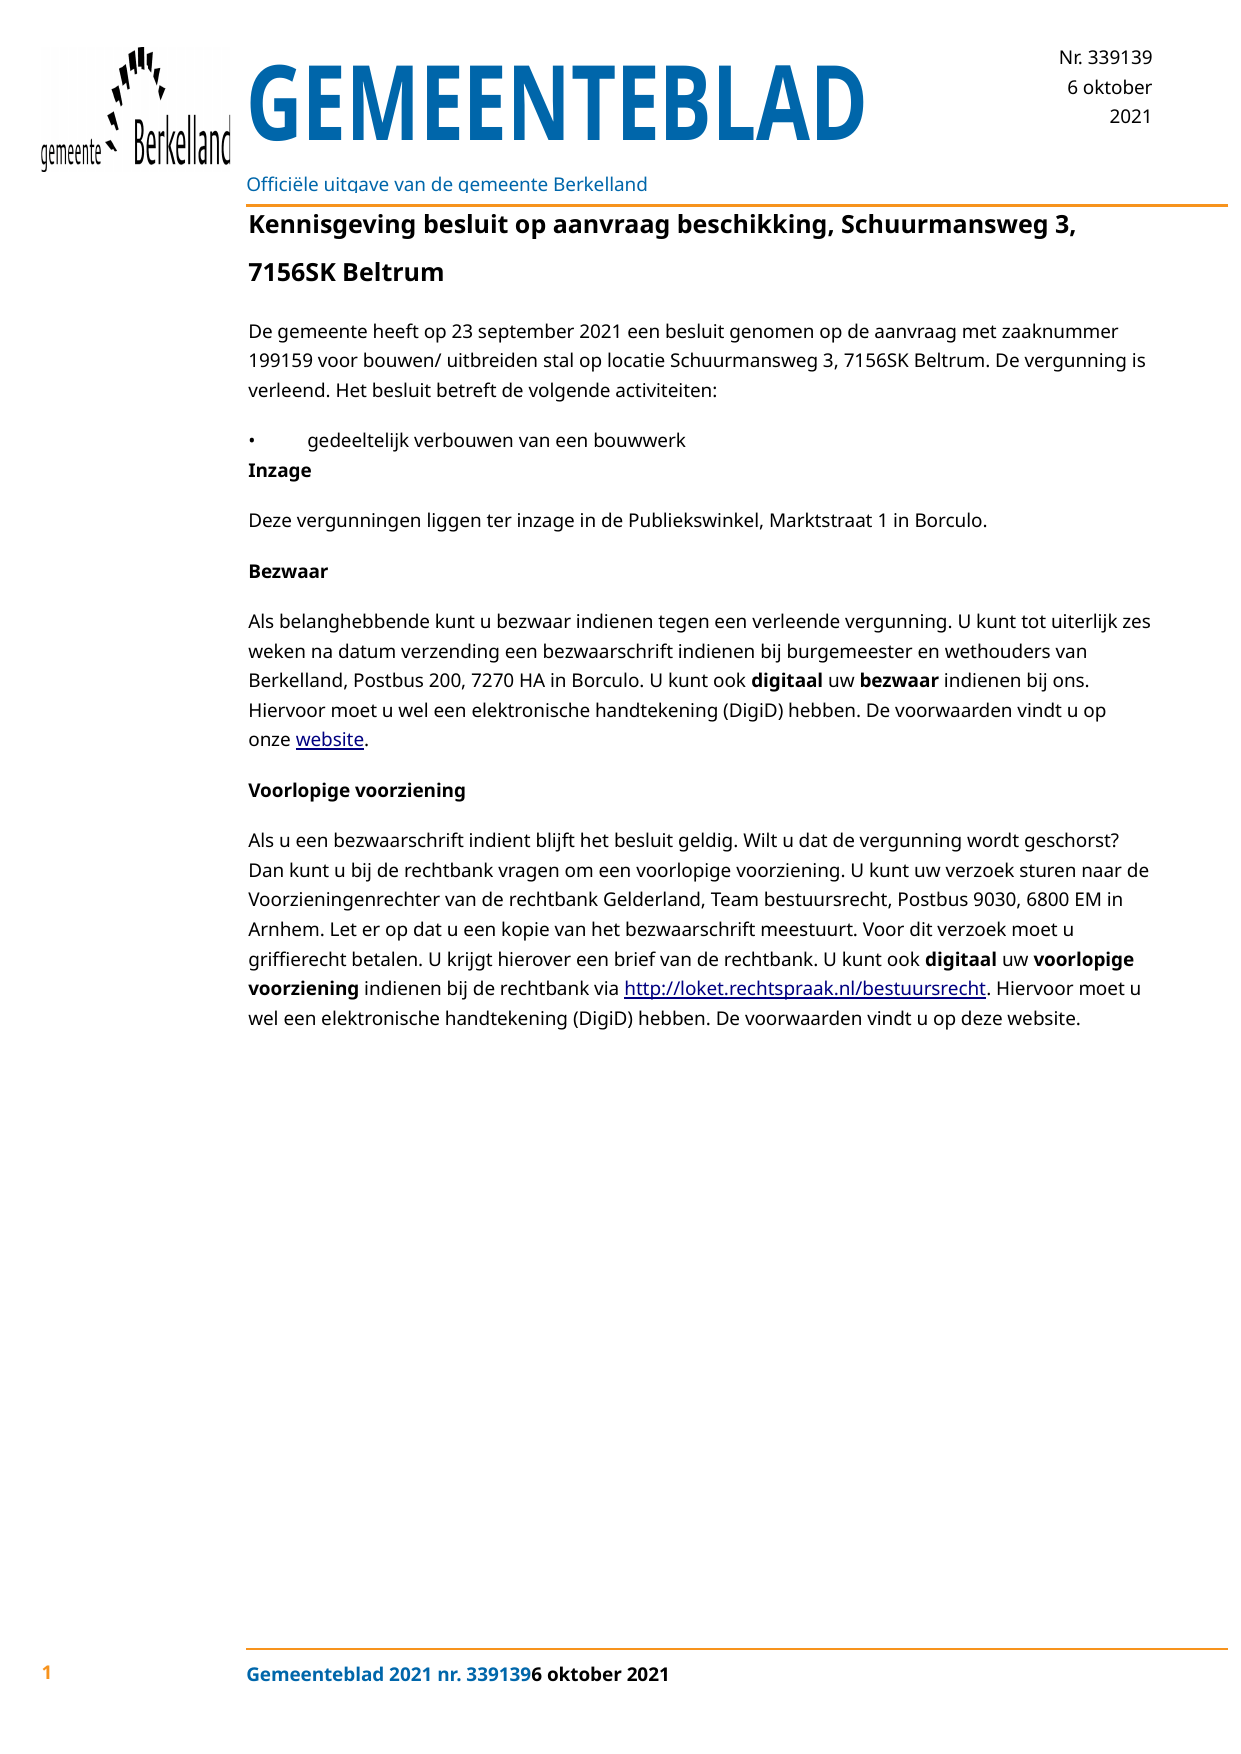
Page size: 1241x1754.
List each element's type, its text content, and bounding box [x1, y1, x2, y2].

text Deze vergunningen liggen ter inzage in de Publiekswinkel, Marktstraat 1 in Borculo. [248, 507, 1152, 533]
text De gemeente heeft op 23 september 2021 een besluit genomen op de aanvraag met zaaknummer 199159 voor bouwen/ uitbreiden stal op locatie Schuurmansweg 3, 7156SK Beltrum. De vergunning is verleend. Het besluit betreft de volgende activiteiten: [248, 318, 1152, 403]
text Kennisgeving besluit op aanvraag beschikking, Schuurmansweg 3, 7156SK Beltrum [248, 207, 1152, 288]
text Inzage [248, 457, 1152, 483]
picture [41, 47, 231, 172]
list gedeeltelijk verbouwen van een bouwwerk [248, 427, 1152, 453]
text Als u een bezwaarschrift indient blijft het besluit geldig. Wilt u dat de vergunning wordt geschorst? Dan kunt u bij de rechtbank vragen om een voorlopige voorziening. U kunt uw verzoek sturen naar de Voorzieningenrechter van de rechtbank Gelderland, Team bestuursrecht, Postbus 9030, 6800 EM in Arnhem. Let er op dat u een kopie van het bezwaarschrift meestuurt. Voor dit verzoek moet u griffierecht betalen. U krijgt hierover een brief van de rechtbank. U kunt ook digitaal uw voorlopige voorziening indienen bij de rechtbank via http://loket.rechtspraak.nl/bestuursrecht. Hiervoor moet u wel een elektronische handtekening (DigiD) hebben. De voorwaarden vindt u op deze website. [248, 827, 1152, 1031]
text Als belanghebbende kunt u bezwaar indienen tegen een verleende vergunning. U kunt tot uiterlijk zes weken na datum verzending een bezwaarschrift indienen bij burgemeester en wethouders van Berkelland, Postbus 200, 7270 HA in Borculo. U kunt ook digitaal uw bezwaar indienen bij ons. Hiervoor moet u wel een elektronische handtekening (DigiD) hebben. De voorwaarden vindt u op onze website. [248, 608, 1152, 752]
text Bezwaar [248, 558, 1152, 584]
text Voorlopige voorziening [248, 777, 1152, 803]
